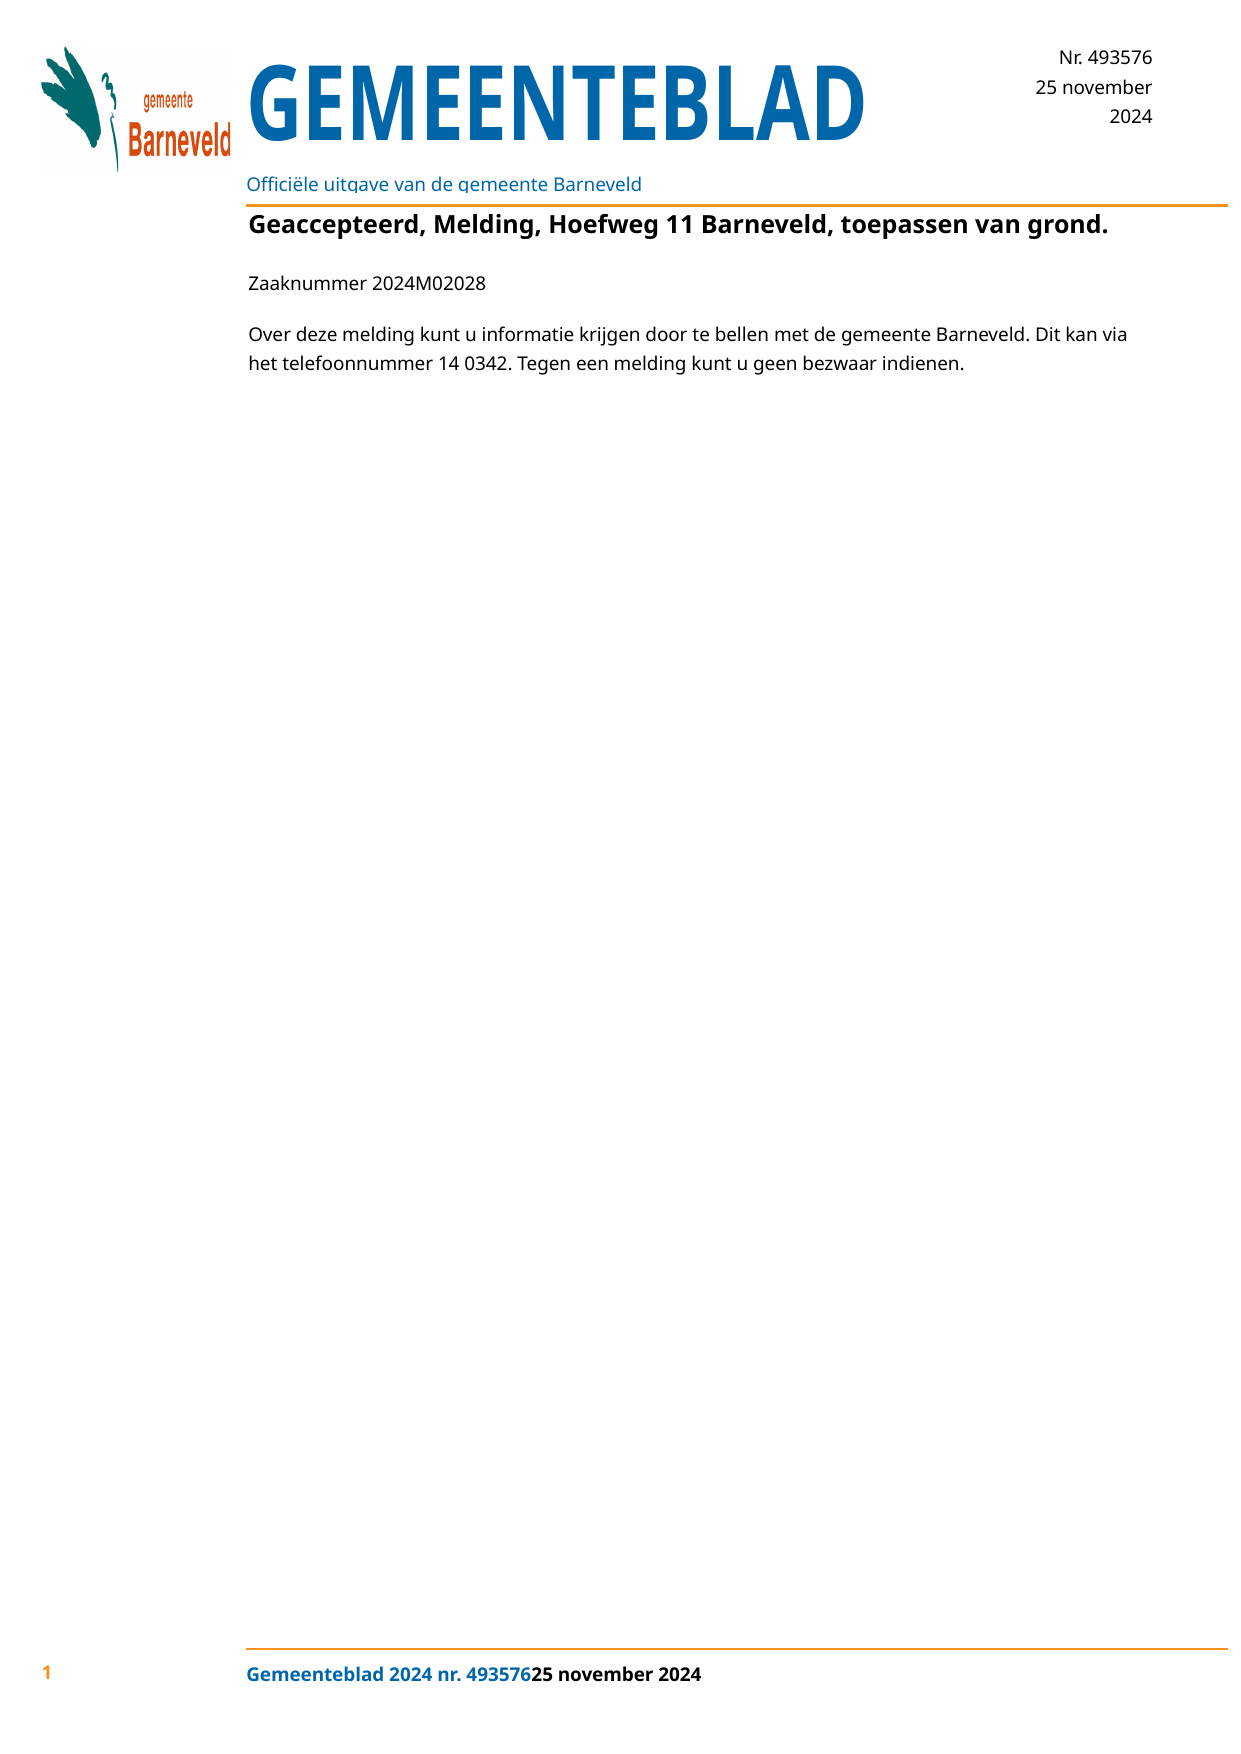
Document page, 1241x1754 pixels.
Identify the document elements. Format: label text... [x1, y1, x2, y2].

text Over deze melding kunt u informatie krijgen door te bellen met de gemeente Barneveld. Dit kan via het telefoonnummer 14 0342. Tegen een melding kunt u geen bezwaar indienen. [248, 321, 1152, 376]
picture [41, 47, 231, 172]
text Zaaknummer 2024M02028 [248, 270, 1152, 296]
text Geaccepteerd, Melding, Hoefweg 11 Barneveld, toepassen van grond. [248, 207, 1152, 241]
